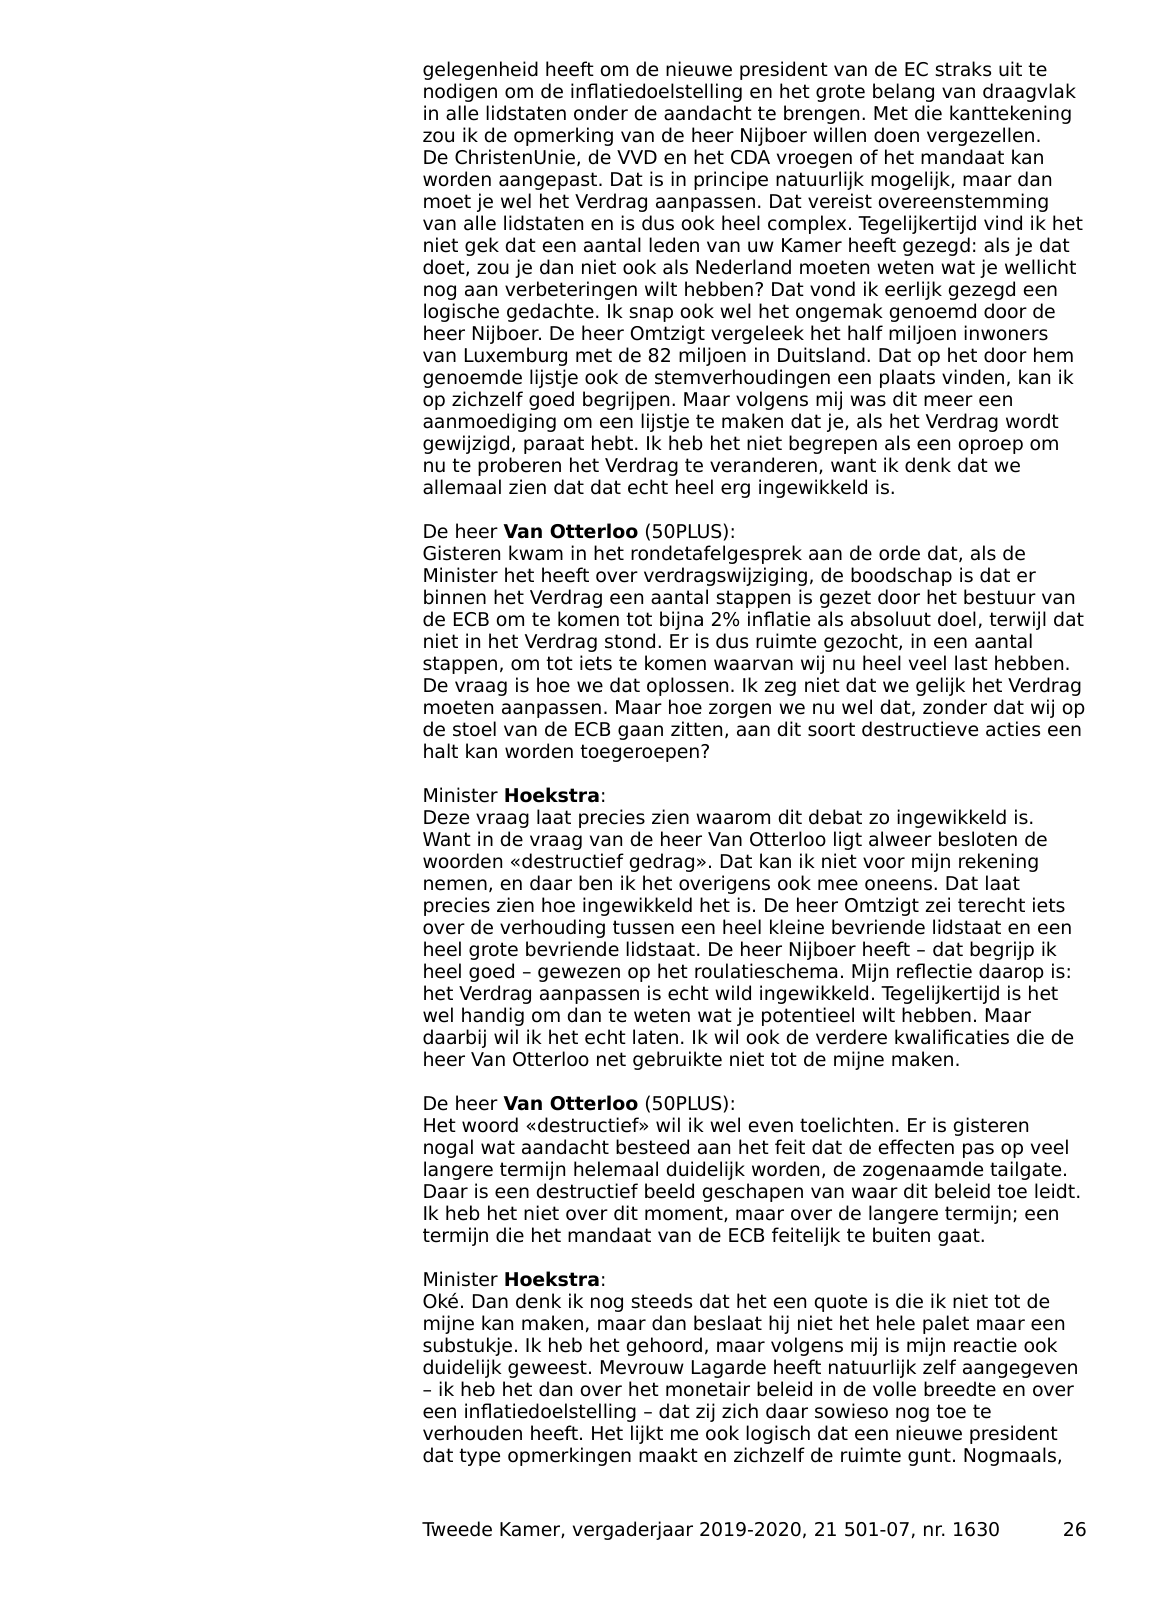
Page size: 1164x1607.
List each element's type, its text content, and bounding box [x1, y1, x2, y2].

text Minister Hoekstra: [422, 785, 1087, 807]
text De ChristenUnie, de VVD en het CDA vroegen of het mandaat kan worden aangepast. Dat is in principe natuurlijk mogelijk, maar dan moet je wel het Verdrag aanpassen. Dat vereist overeenstemming van alle lidstaten en is dus ook heel complex. Tegelijkertijd vind ik het niet gek dat een aantal leden van uw Kamer heeft gezegd: als je dat doet, zou je dan niet ook als Nederland moeten weten wat je wellicht nog aan verbeteringen wilt hebben? Dat vond ik eerlijk gezegd een logische gedachte. Ik snap ook wel het ongemak genoemd door de heer Nijboer. De heer Omtzigt vergeleek het half miljoen inwoners van Luxemburg met de 82 miljoen in Duitsland. Dat op het door hem genoemde lijstje ook de stemverhoudingen een plaats vinden, kan ik op zichzelf goed begrijpen. Maar volgens mij was dit meer een aanmoediging om een lijstje te maken dat je, als het Verdrag wordt gewijzigd, paraat hebt. Ik heb het niet begrepen als een oproep om nu te proberen het Verdrag te veranderen, want ik denk dat we allemaal zien dat dat echt heel erg ingewikkeld is. [422, 147, 1087, 499]
text Minister Hoekstra: [422, 1269, 1087, 1291]
text Oké. Dan denk ik nog steeds dat het een quote is die ik niet tot de mijne kan maken, maar dan beslaat hij niet het hele palet maar een substukje. Ik heb het gehoord, maar volgens mij is mijn reactie ook duidelijk geweest. Mevrouw Lagarde heeft natuurlijk zelf aangegeven – ik heb het dan over het monetair beleid in de volle breedte en over een inflatiedoelstelling – dat zij zich daar sowieso nog toe te verhouden heeft. Het lijkt me ook logisch dat een nieuwe president dat type opmerkingen maakt en zichzelf de ruimte gunt. Nogmaals, [422, 1291, 1087, 1467]
text Gisteren kwam in het rondetafelgesprek aan de orde dat, als de Minister het heeft over verdragswijziging, de boodschap is dat er binnen het Verdrag een aantal stappen is gezet door het bestuur van de ECB om te komen tot bijna 2% inflatie als absoluut doel, terwijl dat niet in het Verdrag stond. Er is dus ruimte gezocht, in een aantal stappen, om tot iets te komen waarvan wij nu heel veel last hebben. De vraag is hoe we dat oplossen. Ik zeg niet dat we gelijk het Verdrag moeten aanpassen. Maar hoe zorgen we nu wel dat, zonder dat wij op de stoel van de ECB gaan zitten, aan dit soort destructieve acties een halt kan worden toegeroepen? [422, 543, 1087, 763]
text Het woord «destructief» wil ik wel even toelichten. Er is gisteren nogal wat aandacht besteed aan het feit dat de effecten pas op veel langere termijn helemaal duidelijk worden, de zogenaamde tailgate. Daar is een destructief beeld geschapen van waar dit beleid toe leidt. Ik heb het niet over dit moment, maar over de langere termijn; een termijn die het mandaat van de ECB feitelijk te buiten gaat. [422, 1115, 1087, 1247]
text De heer Van Otterloo (50PLUS): [422, 1093, 1087, 1115]
text De heer Van Otterloo (50PLUS): [422, 521, 1087, 543]
text gelegenheid heeft om de nieuwe president van de EC straks uit te nodigen om de inflatiedoelstelling en het grote belang van draagvlak in alle lidstaten onder de aandacht te brengen. Met die kanttekening zou ik de opmerking van de heer Nijboer willen doen vergezellen. [422, 59, 1087, 147]
text Deze vraag laat precies zien waarom dit debat zo ingewikkeld is. Want in de vraag van de heer Van Otterloo ligt alweer besloten de woorden «destructief gedrag». Dat kan ik niet voor mijn rekening nemen, en daar ben ik het overigens ook mee oneens. Dat laat precies zien hoe ingewikkeld het is. De heer Omtzigt zei terecht iets over de verhouding tussen een heel kleine bevriende lidstaat en een heel grote bevriende lidstaat. De heer Nijboer heeft – dat begrijp ik heel goed – gewezen op het roulatieschema. Mijn reflectie daarop is: het Verdrag aanpassen is echt wild ingewikkeld. Tegelijkertijd is het wel handig om dan te weten wat je potentieel wilt hebben. Maar daarbij wil ik het echt laten. Ik wil ook de verdere kwalificaties die de heer Van Otterloo net gebruikte niet tot de mijne maken. [422, 807, 1087, 1071]
